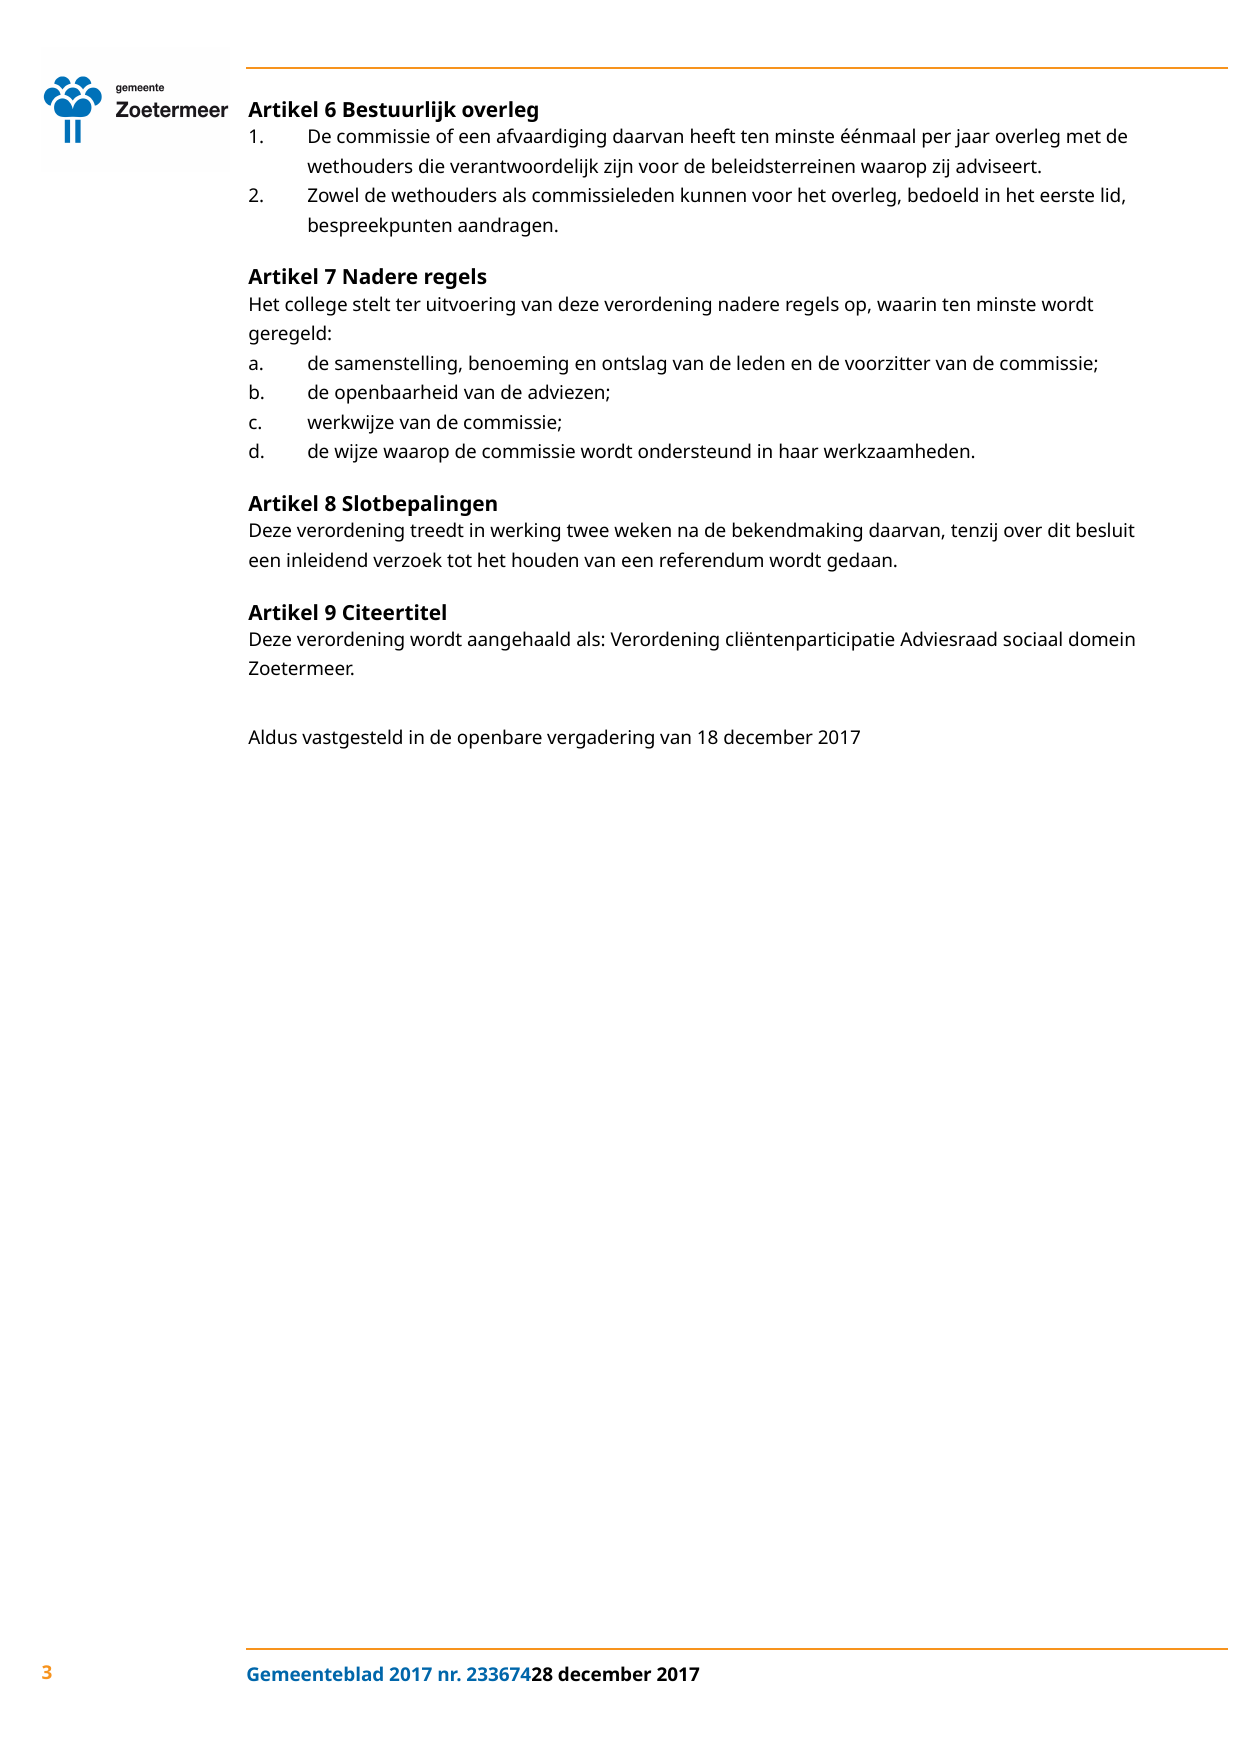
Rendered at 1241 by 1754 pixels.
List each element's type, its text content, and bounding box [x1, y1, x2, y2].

list Zowel de wethouders als commissieleden kunnen voor het overleg, bedoeld in het eerste lid, bespreekpunten aandragen. [248, 182, 1152, 238]
text Deze verordening wordt aangehaald als: Verordening cliëntenparticipatie Adviesraad sociaal domein Zoetermeer. [248, 626, 1152, 681]
picture [41, 47, 231, 172]
list De commissie of een afvaardiging daarvan heeft ten minste éénmaal per jaar overleg met de wethouders die verantwoordelijk zijn voor de beleidsterreinen waarop zij adviseert. [248, 123, 1152, 178]
list de samenstelling, benoeming en ontslag van de leden en de voorzitter van de commissie; [248, 350, 1152, 376]
text Deze verordening treedt in werking twee weken na de bekendmaking daarvan, tenzij over dit besluit een inleidend verzoek tot het houden van een referendum wordt gedaan. [248, 518, 1152, 573]
text Het college stelt ter uitvoering van deze verordening nadere regels op, waarin ten minste wordt geregeld: [248, 291, 1152, 346]
list de wijze waarop de commissie wordt ondersteund in haar werkzaamheden. [248, 439, 1152, 464]
text Artikel 6 Bestuurlijk overleg [248, 95, 1152, 123]
list de openbaarheid van de adviezen; [248, 379, 1152, 405]
text Artikel 7 Nadere regels [248, 262, 1152, 291]
list werkwijze van de commissie; [248, 409, 1152, 435]
text Aldus vastgesteld in de openbare vergadering van 18 december 2017 [248, 724, 1152, 750]
text Artikel 9 Citeertitel [248, 598, 1152, 626]
text Artikel 8 Slotbepalingen [248, 489, 1152, 518]
